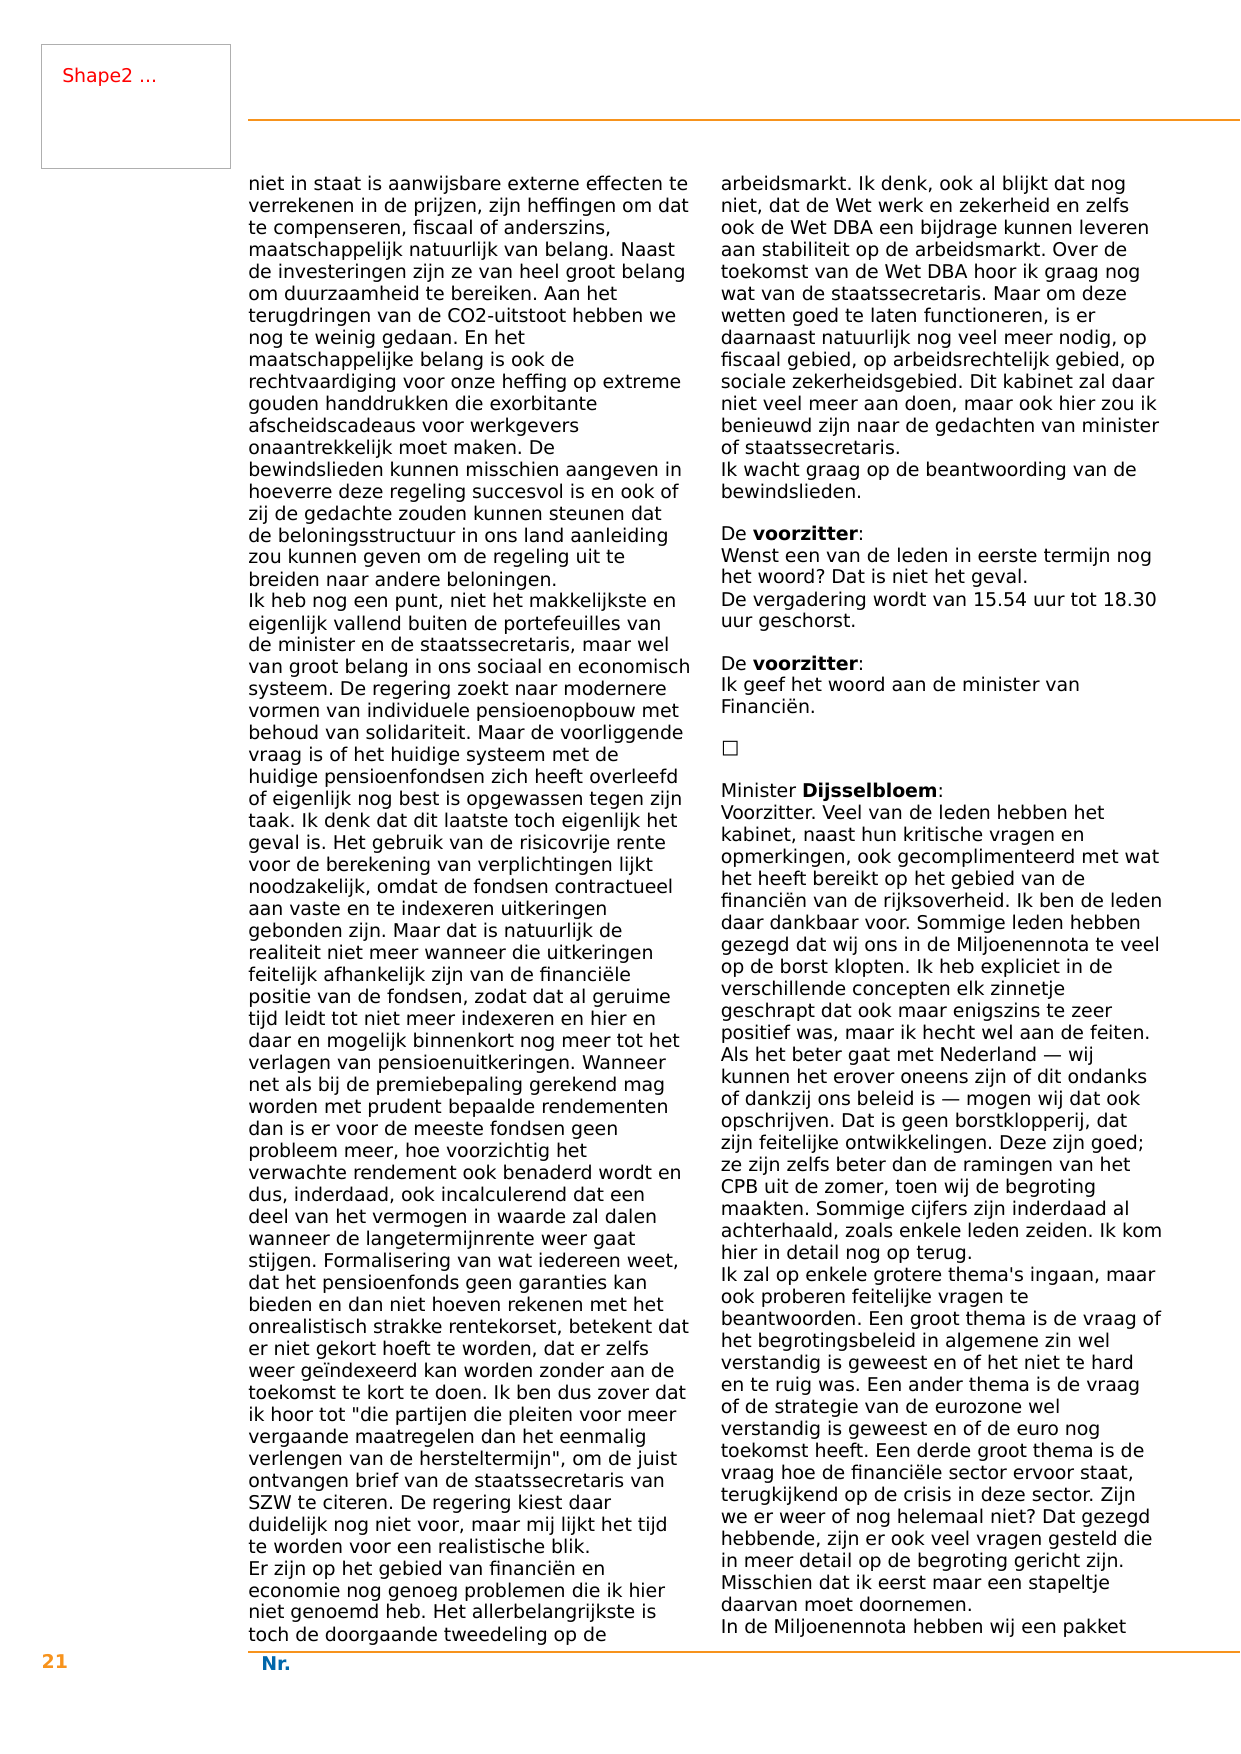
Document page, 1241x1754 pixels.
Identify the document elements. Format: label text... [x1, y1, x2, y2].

text ⬜ [721, 738, 1163, 760]
text De vergadering wordt van 15.54 uur tot 18.30 uur geschorst. [721, 588, 1163, 632]
text In de Miljoenennota hebben wij een pakket [721, 1616, 1163, 1637]
text Ik geef het woord aan de minister van Financiën. [721, 674, 1163, 718]
text Er zijn op het gebied van financiën en economie nog genoeg problemen die ik hier niet genoemd heb. Het allerbelangrijkste is toch de doorgaande tweedeling op de [248, 1557, 691, 1645]
text Voorzitter. Veel van de leden hebben het kabinet, naast hun kritische vragen en opmerkingen, ook gecomplimenteerd met wat het heeft bereikt op het gebied van de financiën van de rijksoverheid. Ik ben de leden daar dankbaar voor. Sommige leden hebben gezegd dat wij ons in de Miljoenennota te veel op de borst klopten. Ik heb expliciet in de verschillende concepten elk zinnetje geschrapt dat ook maar enigszins te zeer positief was, maar ik hecht wel aan de feiten. Als het beter gaat met Nederland — wij kunnen het erover oneens zijn of dit ondanks of dankzij ons beleid is — mogen wij dat ook opschrijven. Dat is geen borstklopperij, dat zijn feitelijke ontwikkelingen. Deze zijn goed; ze zijn zelfs beter dan de ramingen van het CPB uit de zomer, toen wij de begroting maakten. Sommige cijfers zijn inderdaad al achterhaald, zoals enkele leden zeiden. Ik kom hier in detail nog op terug. [721, 802, 1163, 1264]
text Wenst een van de leden in eerste termijn nog het woord? Dat is niet het geval. [721, 544, 1163, 588]
text De voorzitter: [721, 522, 1163, 544]
text Ik zal op enkele grotere thema's ingaan, maar ook proberen feitelijke vragen te beantwoorden. Een groot thema is de vraag of het begrotingsbeleid in algemene zin wel verstandig is geweest en of het niet te hard en te ruig was. Een ander thema is de vraag of de strategie van de eurozone wel verstandig is geweest en of de euro nog toekomst heeft. Een derde groot thema is de vraag hoe de financiële sector ervoor staat, terugkijkend op de crisis in deze sector. Zijn we er weer of nog helemaal niet? Dat gezegd hebbende, zijn er ook veel vragen gesteld die in meer detail op de begroting gericht zijn. Misschien dat ik eerst maar een stapeltje daarvan moet doornemen. [721, 1264, 1163, 1616]
text Ik heb nog een punt, niet het makkelijkste en eigenlijk vallend buiten de portefeuilles van de minister en de staatssecretaris, maar wel van groot belang in ons sociaal en economisch systeem. De regering zoekt naar modernere vormen van individuele pensioenopbouw met behoud van solidariteit. Maar de voorliggende vraag is of het huidige systeem met de huidige pensioenfondsen zich heeft overleefd of eigenlijk nog best is opgewassen tegen zijn taak. Ik denk dat dit laatste toch eigenlijk het geval is. Het gebruik van de risicovrije rente voor de berekening van verplichtingen lijkt noodzakelijk, omdat de fondsen contractueel aan vaste en te indexeren uitkeringen gebonden zijn. Maar dat is natuurlijk de realiteit niet meer wanneer die uitkeringen feitelijk afhankelijk zijn van de financiële positie van de fondsen, zodat dat al geruime tijd leidt tot niet meer indexeren en hier en daar en mogelijk binnenkort nog meer tot het verlagen van pensioenuitkeringen. Wanneer net als bij de premiebepaling gerekend mag worden met prudent bepaalde rendementen dan is er voor de meeste fondsen geen probleem meer, hoe voorzichtig het verwachte rendement ook benaderd wordt en dus, inderdaad, ook incalculerend dat een deel van het vermogen in waarde zal dalen wanneer de langetermijnrente weer gaat stijgen. Formalisering van wat iedereen weet, dat het pensioenfonds geen garanties kan bieden en dan niet hoeven rekenen met het onrealistisch strakke rentekorset, betekent dat er niet gekort hoeft te worden, dat er zelfs weer geïndexeerd kan worden zonder aan de toekomst te kort te doen. Ik ben dus zover dat ik hoor tot "die partijen die pleiten voor meer vergaande maatregelen dan het eenmalig verlengen van de hersteltermijn", om de juist ontvangen brief van de staatssecretaris van SZW te citeren. De regering kiest daar duidelijk nog niet voor, maar mij lijkt het tijd te worden voor een realistische blik. [248, 590, 691, 1557]
text Minister Dijsselbloem: [721, 780, 1163, 802]
text De voorzitter: [721, 652, 1163, 674]
text arbeidsmarkt. Ik denk, ook al blijkt dat nog niet, dat de Wet werk en zekerheid en zelfs ook de Wet DBA een bijdrage kunnen leveren aan stabiliteit op de arbeidsmarkt. Over de toekomst van de Wet DBA hoor ik graag nog wat van de staatssecretaris. Maar om deze wetten goed te laten functioneren, is er daarnaast natuurlijk nog veel meer nodig, op fiscaal gebied, op arbeidsrechtelijk gebied, op sociale zekerheidsgebied. Dit kabinet zal daar niet veel meer aan doen, maar ook hier zou ik benieuwd zijn naar de gedachten van minister of staatssecretaris. [721, 173, 1163, 458]
text niet in staat is aanwijsbare externe effecten te verrekenen in de prijzen, zijn heffingen om dat te compenseren, fiscaal of anderszins, maatschappelijk natuurlijk van belang. Naast de investeringen zijn ze van heel groot belang om duurzaamheid te bereiken. Aan het terugdringen van de CO2-uitstoot hebben we nog te weinig gedaan. En het maatschappelijke belang is ook de rechtvaardiging voor onze heffing op extreme gouden handdrukken die exorbitante afscheidscadeaus voor werkgevers onaantrekkelijk moet maken. De bewindslieden kunnen misschien aangeven in hoeverre deze regeling succesvol is en ook of zij de gedachte zouden kunnen steunen dat de beloningsstructuur in ons land aanleiding zou kunnen geven om de regeling uit te breiden naar andere beloningen. [248, 173, 691, 590]
text Ik wacht graag op de beantwoording van de bewindslieden. [721, 458, 1163, 502]
